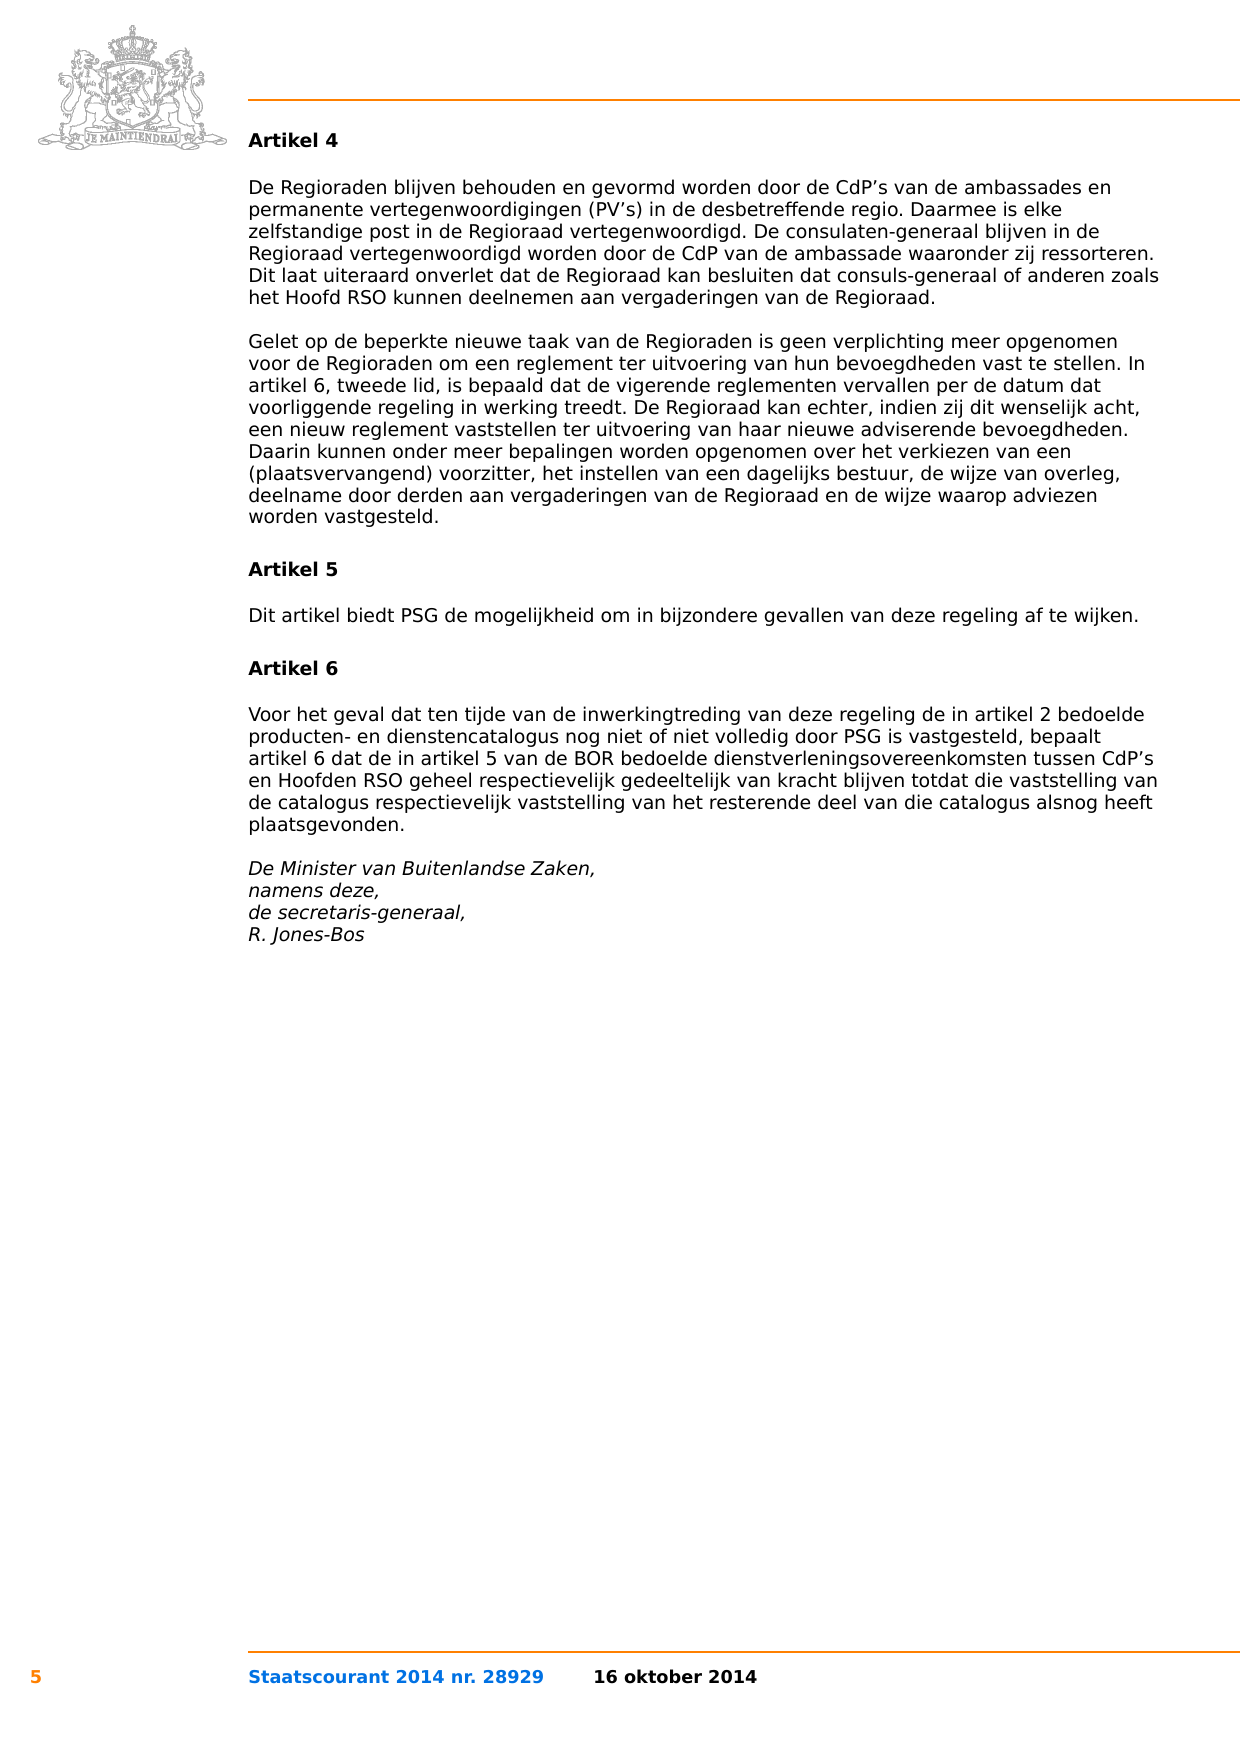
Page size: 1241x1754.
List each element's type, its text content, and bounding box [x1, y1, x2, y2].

text Voor het geval dat ten tijde van de inwerkingtreding van deze regeling de in artikel 2 bedoelde producten- en dienstencatalogus nog niet of niet volledig door PSG is vastgesteld, bepaalt artikel 6 dat de in artikel 5 van de BOR bedoelde dienstverleningsovereenkomsten tussen CdP’s en Hoofden RSO geheel respectievelijk gedeeltelijk van kracht blijven totdat die vaststelling van de catalogus respectievelijk vaststelling van het resterende deel van die catalogus alsnog heeft plaatsgevonden. [248, 704, 1163, 836]
text Dit artikel biedt PSG de mogelijkheid om in bijzondere gevallen van deze regeling af te wijken. [248, 605, 1163, 627]
subtitle Artikel 6 [248, 657, 1163, 679]
text De Minister van Buitenlandse Zaken, namens deze, de secretaris-generaal, R. Jones-Bos [248, 858, 1163, 946]
text De Regioraden blijven behouden en gevormd worden door de CdP’s van de ambassades en permanente vertegenwoordigingen (PV’s) in de desbetreffende regio. Daarmee is elke zelfstandige post in de Regioraad vertegenwoordigd. De consulaten-generaal blijven in de Regioraad vertegenwoordigd worden door de CdP van de ambassade waaronder zij ressorteren. Dit laat uiteraard onverlet dat de Regioraad kan besluiten dat consuls-generaal of anderen zoals het Hoofd RSO kunnen deelnemen aan vergaderingen van de Regioraad. [248, 177, 1163, 309]
text Gelet op de beperkte nieuwe taak van de Regioraden is geen verplichting meer opgenomen voor de Regioraden om een reglement ter uitvoering van hun bevoegdheden vast te stellen. In artikel 6, tweede lid, is bepaald dat de vigerende reglementen vervallen per de datum dat voorliggende regeling in werking treedt. De Regioraad kan echter, indien zij dit wenselijk acht, een nieuw reglement vaststellen ter uitvoering van haar nieuwe adviserende bevoegdheden. Daarin kunnen onder meer bepalingen worden opgenomen over het verkiezen van een (plaatsvervangend) voorzitter, het instellen van een dagelijks bestuur, de wijze van overleg, deelname door derden aan vergaderingen van de Regioraad en de wijze waarop adviezen worden vastgesteld. [248, 331, 1163, 528]
picture [38, 25, 227, 150]
subtitle Artikel 5 [248, 558, 1163, 580]
subtitle Artikel 4 [248, 130, 1163, 152]
